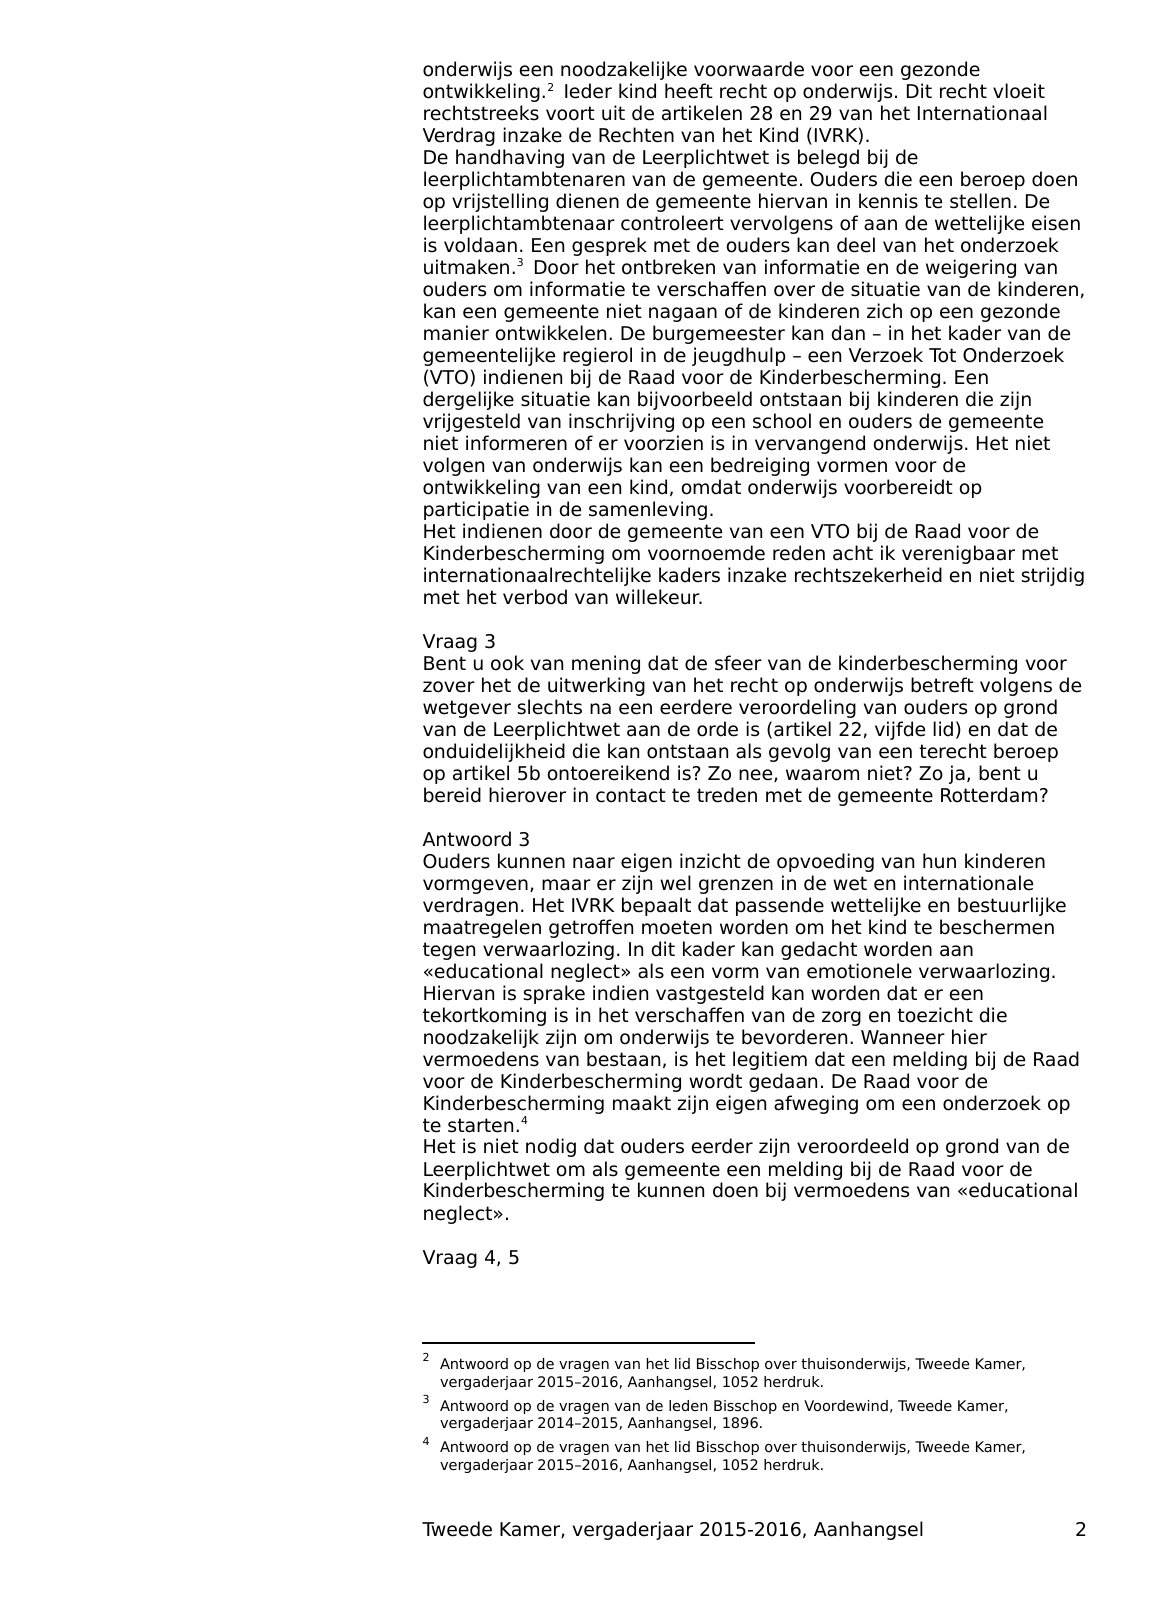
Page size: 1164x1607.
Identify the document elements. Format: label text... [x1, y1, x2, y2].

text Het indienen door de gemeente van een VTO bij de Raad voor de Kinderbescherming om voornoemde reden acht ik verenigbaar met internationaalrechtelijke kaders inzake rechtszekerheid en niet strijdig met het verbod van willekeur. [422, 521, 1087, 608]
text Vraag 3 [422, 631, 1087, 653]
text Antwoord op de vragen van het lid Bisschop over thuisonderwijs, Tweede Kamer, vergaderjaar 2015–2016, Aanhangsel, 1052 herdruk. [422, 1352, 1087, 1391]
text Vraag 4, 5 [422, 1247, 1087, 1268]
text Ouders kunnen naar eigen inzicht de opvoeding van hun kinderen vormgeven, maar er zijn wel grenzen in de wet en internationale verdragen. Het IVRK bepaalt dat passende wettelijke en bestuurlijke maatregelen getroffen moeten worden om het kind te beschermen tegen verwaarlozing. In dit kader kan gedacht worden aan «educational neglect» als een vorm van emotionele verwaarlozing. Hiervan is sprake indien vastgesteld kan worden dat er een tekortkoming is in het verschaffen van de zorg en toezicht die noodzakelijk zijn om onderwijs te bevorderen. Wanneer hier vermoedens van bestaan, is het legitiem dat een melding bij de Raad voor de Kinderbescherming wordt gedaan. De Raad voor de Kinderbescherming maakt zijn eigen afweging om een onderzoek op te starten. [422, 851, 1087, 1136]
text Bent u ook van mening dat de sfeer van de kinderbescherming voor zover het de uitwerking van het recht op onderwijs betreft volgens de wetgever slechts na een eerdere veroordeling van ouders op grond van de Leerplichtwet aan de orde is (artikel 22, vijfde lid) en dat de onduidelijkheid die kan ontstaan als gevolg van een terecht beroep op artikel 5b ontoereikend is? Zo nee, waarom niet? Zo ja, bent u bereid hierover in contact te treden met de gemeente Rotterdam? [422, 653, 1087, 807]
text Antwoord op de vragen van het lid Bisschop over thuisonderwijs, Tweede Kamer, vergaderjaar 2015–2016, Aanhangsel, 1052 herdruk. [422, 1435, 1087, 1474]
text Antwoord 3 [422, 829, 1087, 851]
text Het is niet nodig dat ouders eerder zijn veroordeeld op grond van de Leerplichtwet om als gemeente een melding bij de Raad voor de Kinderbescherming te kunnen doen bij vermoedens van «educational neglect». [422, 1136, 1087, 1224]
text onderwijs een noodzakelijke voorwaarde voor een gezonde ontwikkeling. Ieder kind heeft recht op onderwijs. Dit recht vloeit rechtstreeks voort uit de artikelen 28 en 29 van het Internationaal Verdrag inzake de Rechten van het Kind (IVRK). [422, 59, 1087, 147]
text Antwoord op de vragen van de leden Bisschop en Voordewind, Tweede Kamer, vergaderjaar 2014–2015, Aanhangsel, 1896. [422, 1393, 1087, 1432]
text De handhaving van de Leerplichtwet is belegd bij de leerplichtambtenaren van de gemeente. Ouders die een beroep doen op vrijstelling dienen de gemeente hiervan in kennis te stellen. De leerplichtambtenaar controleert vervolgens of aan de wettelijke eisen is voldaan. Een gesprek met de ouders kan deel van het onderzoek uitmaken. Door het ontbreken van informatie en de weigering van ouders om informatie te verschaffen over de situatie van de kinderen, kan een gemeente niet nagaan of de kinderen zich op een gezonde manier ontwikkelen. De burgemeester kan dan – in het kader van de gemeentelijke regierol in de jeugdhulp – een Verzoek Tot Onderzoek (VTO) indienen bij de Raad voor de Kinderbescherming. Een dergelijke situatie kan bijvoorbeeld ontstaan bij kinderen die zijn vrijgesteld van inschrijving op een school en ouders de gemeente niet informeren of er voorzien is in vervangend onderwijs. Het niet volgen van onderwijs kan een bedreiging vormen voor de ontwikkeling van een kind, omdat onderwijs voorbereidt op participatie in de samenleving. [422, 147, 1087, 521]
